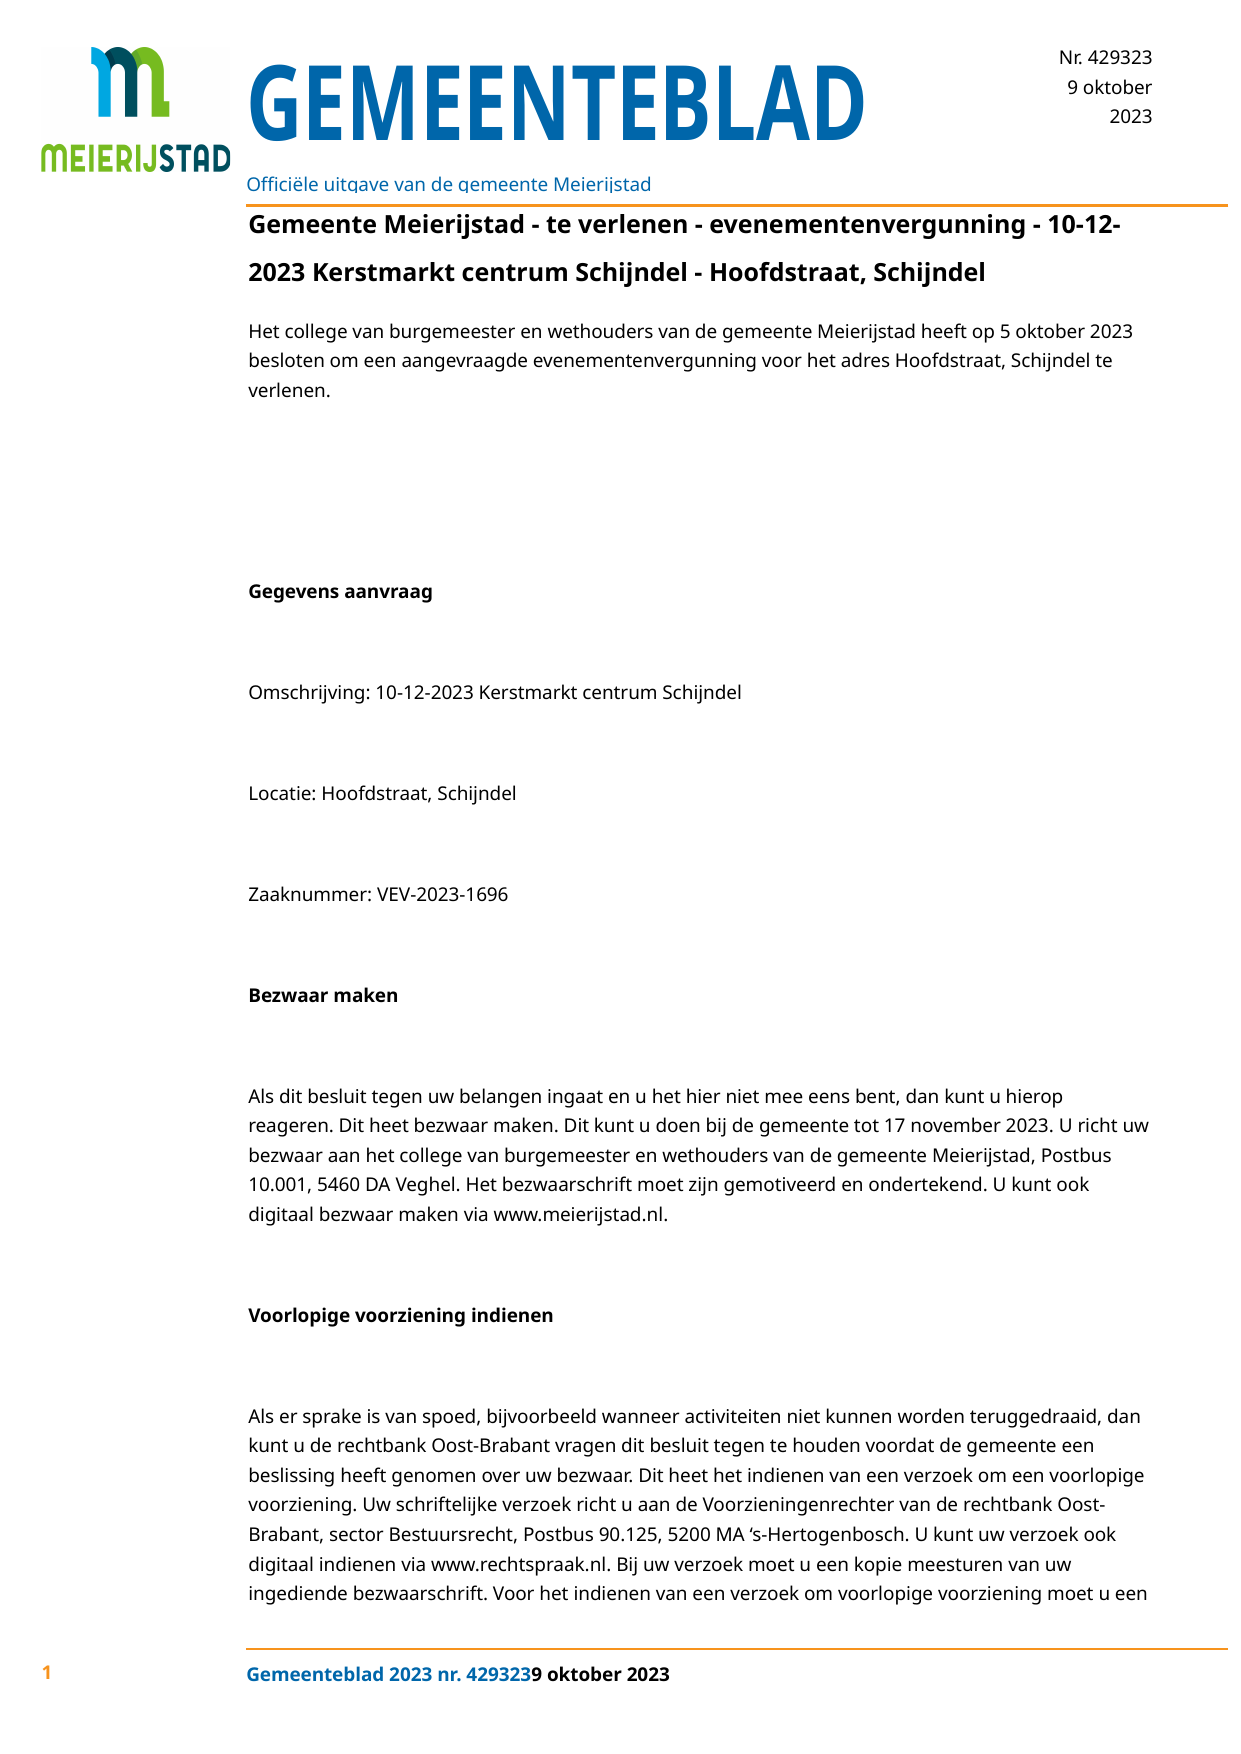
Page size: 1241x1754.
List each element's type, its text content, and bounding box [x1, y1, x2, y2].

text Gemeente Meierijstad - te verlenen - evenementenvergunning - 10-12-2023 Kerstmarkt centrum Schijndel - Hoofdstraat, Schijndel [248, 207, 1152, 288]
text Zaaknummer: VEV-2023-1696 [248, 881, 1152, 907]
text Als er sprake is van spoed, bijvoorbeeld wanneer activiteiten niet kunnen worden teruggedraaid, dan kunt u de rechtbank Oost-Brabant vragen dit besluit tegen te houden voordat de gemeente een beslissing heeft genomen over uw bezwaar. Dit heet het indienen van een verzoek om een voorlopige voorziening. Uw schriftelijke verzoek richt u aan de Voorzieningenrechter van de rechtbank Oost-Brabant, sector Bestuursrecht, Postbus 90.125, 5200 MA ‘s-Hertogenbosch. U kunt uw verzoek ook digitaal indienen via www.rechtspraak.nl. Bij uw verzoek moet u een kopie meesturen van uw ingediende bezwaarschrift. Voor het indienen van een verzoek om voorlopige voorziening moet u een [248, 1403, 1152, 1606]
text Voorlopige voorziening indienen [248, 1302, 1152, 1328]
text Gegevens aanvraag [248, 579, 1152, 604]
text Als dit besluit tegen uw belangen ingaat en u het hier niet mee eens bent, dan kunt u hierop reageren. Dit heet bezwaar maken. Dit kunt u doen bij de gemeente tot 17 november 2023. U richt uw bezwaar aan het college van burgemeester en wethouders van de gemeente Meierijstad, Postbus 10.001, 5460 DA Veghel. Het bezwaarschrift moet zijn gemotiveerd en ondertekend. U kunt ook digitaal bezwaar maken via www.meierijstad.nl. [248, 1083, 1152, 1227]
text Bezwaar maken [248, 982, 1152, 1008]
text Het college van burgemeester en wethouders van de gemeente Meierijstad heeft op 5 oktober 2023 besloten om een aangevraagde evenementenvergunning voor het adres Hoofdstraat, Schijndel te verlenen. [248, 318, 1152, 403]
text Omschrijving: 10-12-2023 Kerstmarkt centrum Schijndel [248, 679, 1152, 705]
picture [41, 47, 231, 172]
text Locatie: Hoofdstraat, Schijndel [248, 780, 1152, 806]
